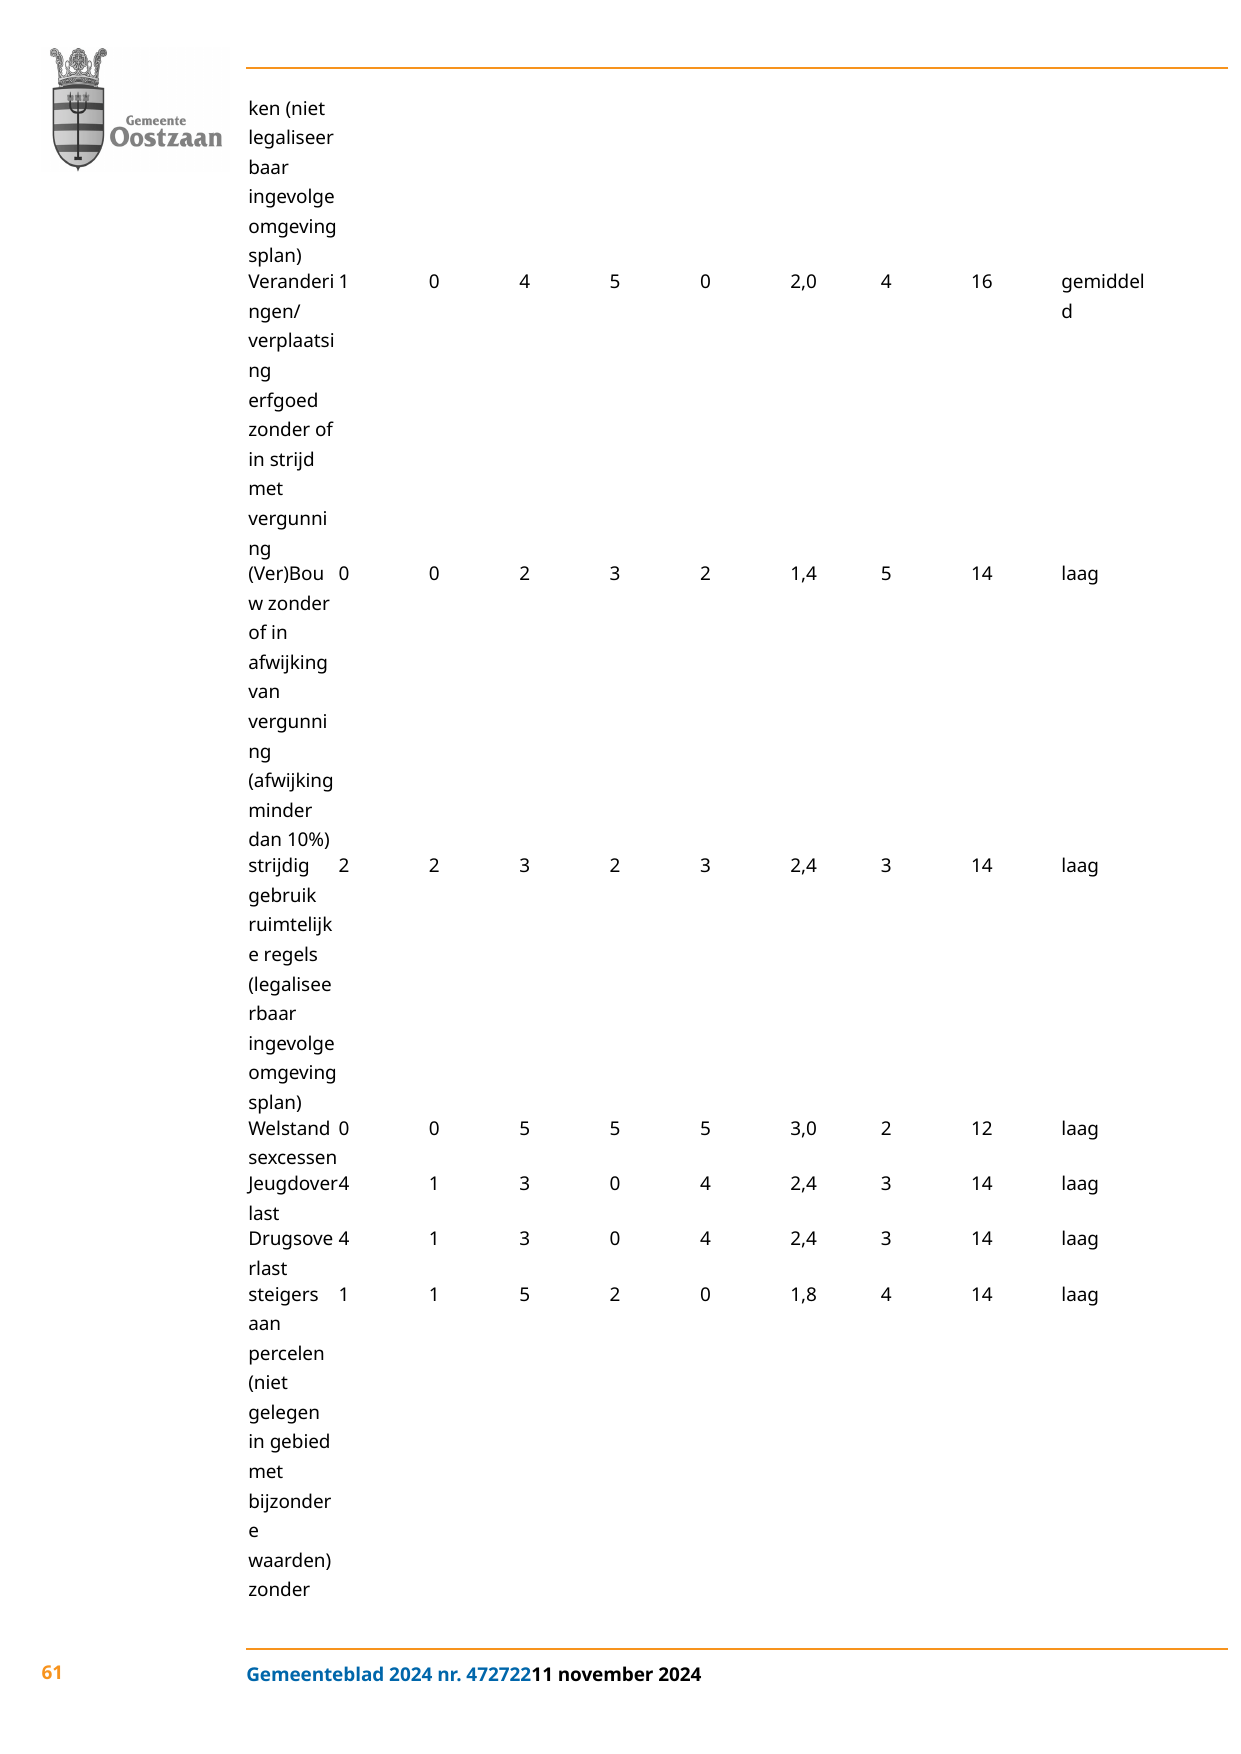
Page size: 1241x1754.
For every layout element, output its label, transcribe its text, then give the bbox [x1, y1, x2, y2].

table_cell 3 [881, 1225, 971, 1281]
table_cell 14 [971, 1281, 1061, 1602]
table_cell Veranderingen/verplaatsing erfgoed zonder of in strijd met vergunning [248, 269, 338, 560]
table_cell 2 [700, 560, 790, 852]
table_cell 0 [609, 1170, 700, 1225]
table_cell 14 [971, 560, 1061, 852]
table_cell 3 [519, 1225, 609, 1281]
table_cell 0 [609, 1225, 700, 1281]
table_cell [881, 95, 971, 268]
table_cell 5 [609, 269, 700, 560]
table_cell 4 [519, 269, 609, 560]
table_cell (Ver)Bouw zonder of in afwijking van vergunning (afwijking minder dan 10%) [248, 560, 338, 852]
table_cell 4 [700, 1225, 790, 1281]
table_cell strijdig gebruik ruimtelijke regels (legaliseerbaar ingevolge omgevingsplan) [248, 853, 338, 1115]
table_cell 5 [609, 1115, 700, 1170]
table_cell 3 [700, 853, 790, 1115]
table_cell 5 [700, 1115, 790, 1170]
table_cell 5 [881, 560, 971, 852]
table_cell 4 [338, 1225, 429, 1281]
table_cell 3 [881, 853, 971, 1115]
table_cell 2 [338, 853, 429, 1115]
table_cell 4 [881, 269, 971, 560]
table_cell laag [1061, 560, 1152, 852]
table_cell steigers aan percelen (niet gelegen in gebied met bijzondere waarden) zonder [248, 1281, 338, 1602]
table_cell [971, 95, 1061, 268]
table_cell 2 [609, 1281, 700, 1602]
table_cell ken (niet legaliseerbaar ingevolge omgevingsplan) [248, 95, 338, 268]
table_cell 2 [429, 853, 519, 1115]
table_cell 4 [881, 1281, 971, 1602]
table_cell 12 [971, 1115, 1061, 1170]
table_cell [790, 95, 881, 268]
table_cell Welstandsexcessen [248, 1115, 338, 1170]
table_cell 1 [338, 1281, 429, 1602]
table_cell 5 [519, 1281, 609, 1602]
table_cell 0 [429, 1115, 519, 1170]
table_cell [609, 95, 700, 268]
table_cell 1 [429, 1281, 519, 1602]
table_cell 3 [881, 1170, 971, 1225]
table_cell 4 [700, 1170, 790, 1225]
table_cell 0 [429, 269, 519, 560]
table_cell 1,4 [790, 560, 881, 852]
table_cell 1,8 [790, 1281, 881, 1602]
table_cell 4 [338, 1170, 429, 1225]
table_cell 5 [519, 1115, 609, 1170]
table_cell [700, 95, 790, 268]
table_cell 0 [700, 269, 790, 560]
table_cell laag [1061, 1281, 1152, 1602]
table_cell 2,0 [790, 269, 881, 560]
table_cell 3 [519, 1170, 609, 1225]
table_cell 3 [609, 560, 700, 852]
table_cell 2 [519, 560, 609, 852]
table_cell 14 [971, 1170, 1061, 1225]
table_cell 16 [971, 269, 1061, 560]
table_cell 2 [881, 1115, 971, 1170]
table_cell 0 [338, 1115, 429, 1170]
table_cell laag [1061, 1170, 1152, 1225]
table_cell 3,0 [790, 1115, 881, 1170]
table_cell 14 [971, 1225, 1061, 1281]
table_cell 2 [609, 853, 700, 1115]
table_cell Jeugdoverlast [248, 1170, 338, 1225]
picture [41, 47, 231, 172]
table_cell laag [1061, 853, 1152, 1115]
table_cell 1 [338, 269, 429, 560]
table_cell [519, 95, 609, 268]
table_cell [338, 95, 429, 268]
table_cell laag [1061, 1115, 1152, 1170]
table_cell laag [1061, 1225, 1152, 1281]
table_cell 1 [429, 1225, 519, 1281]
table_cell 14 [971, 853, 1061, 1115]
table_cell [429, 95, 519, 268]
table_cell 2,4 [790, 1225, 881, 1281]
table_cell 0 [700, 1281, 790, 1602]
table_cell 2,4 [790, 1170, 881, 1225]
table_cell 1 [429, 1170, 519, 1225]
table_cell gemiddeld [1061, 269, 1152, 560]
table_cell 0 [338, 560, 429, 852]
table_cell [1061, 95, 1152, 268]
table_cell Drugsoverlast [248, 1225, 338, 1281]
table_cell 0 [429, 560, 519, 852]
table_cell 2,4 [790, 853, 881, 1115]
table_cell 3 [519, 853, 609, 1115]
